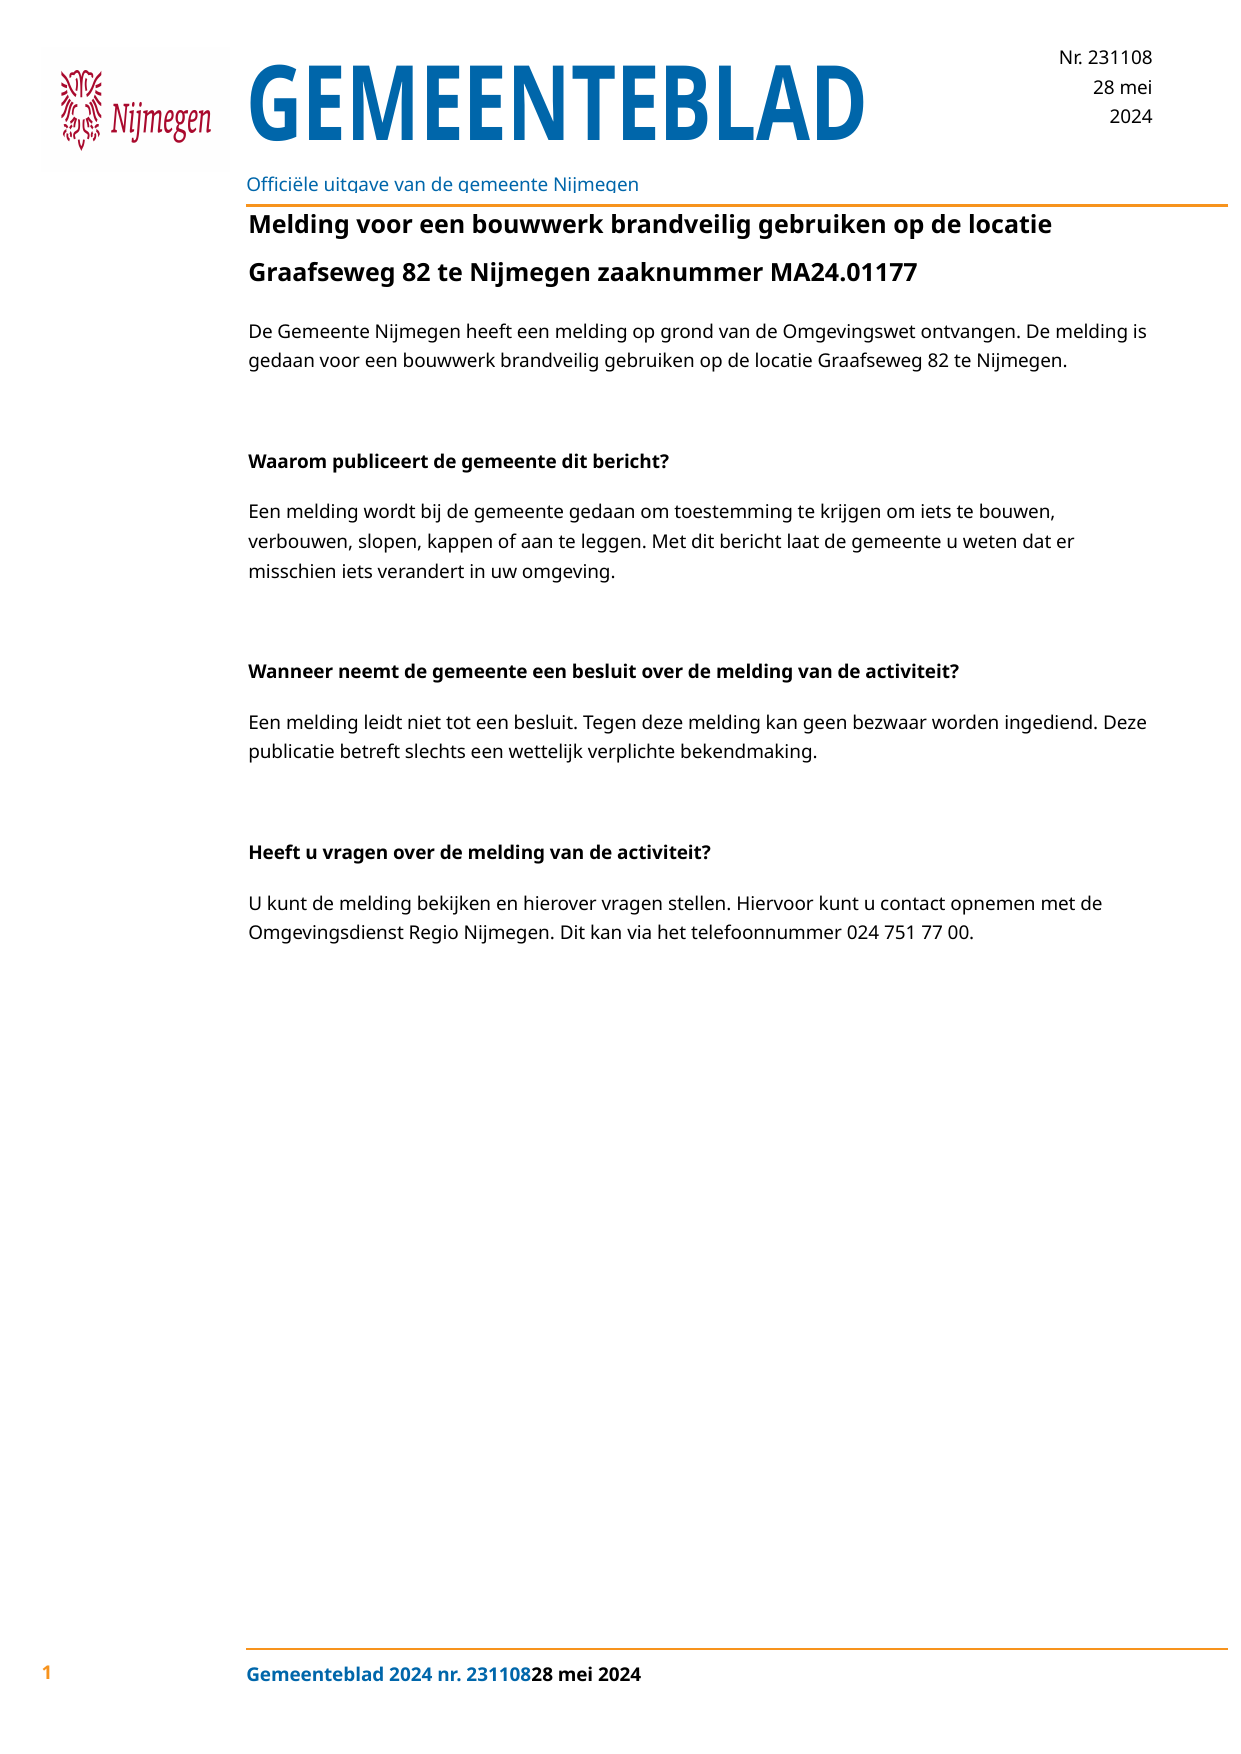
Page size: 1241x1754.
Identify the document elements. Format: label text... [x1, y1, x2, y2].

text Een melding leidt niet tot een besluit. Tegen deze melding kan geen bezwaar worden ingediend. Deze publicatie betreft slechts een wettelijk verplichte bekendmaking. [248, 709, 1152, 764]
text Een melding wordt bij de gemeente gedaan om toestemming te krijgen om iets te bouwen, verbouwen, slopen, kappen of aan te leggen. Met dit bericht laat de gemeente u weten dat er misschien iets verandert in uw omgeving. [248, 499, 1152, 584]
text Heeft u vragen over de melding van de activiteit? [248, 839, 1152, 865]
text De Gemeente Nijmegen heeft een melding op grond van de Omgevingswet ontvangen. De melding is gedaan voor een bouwwerk brandveilig gebruiken op de locatie Graafseweg 82 te Nijmegen. [248, 318, 1152, 373]
text Wanneer neemt de gemeente een besluit over de melding van de activiteit? [248, 659, 1152, 684]
text Waarom publiceert de gemeente dit bericht? [248, 448, 1152, 474]
text U kunt de melding bekijken en hierover vragen stellen. Hiervoor kunt u contact opnemen met de Omgevingsdienst Regio Nijmegen. Dit kan via het telefoonnummer 024 751 77 00. [248, 890, 1152, 945]
picture [41, 47, 231, 172]
text Melding voor een bouwwerk brandveilig gebruiken op de locatie Graafseweg 82 te Nijmegen zaaknummer MA24.01177 [248, 207, 1152, 288]
